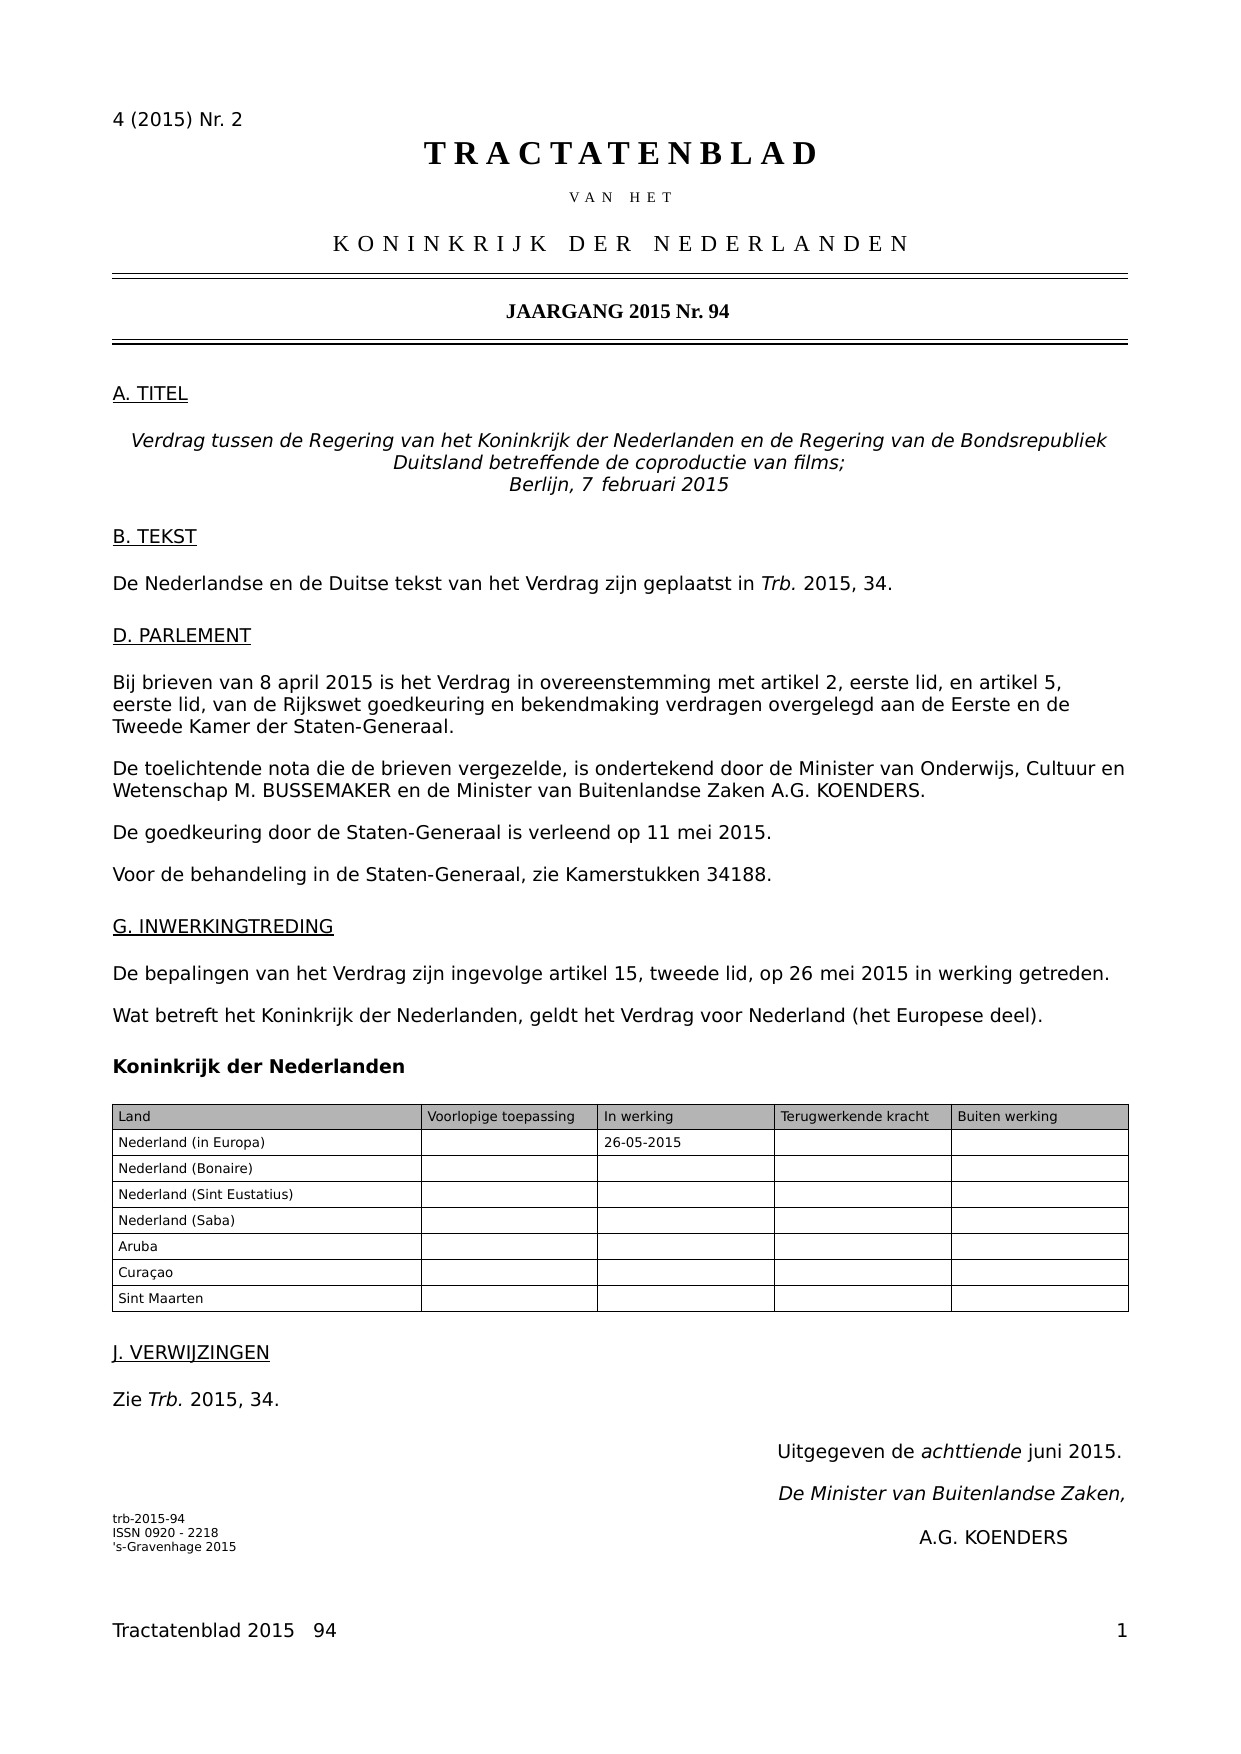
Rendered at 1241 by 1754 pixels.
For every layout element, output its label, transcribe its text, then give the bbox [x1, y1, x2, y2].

text ISSN 0920 - 2218 [112, 1526, 346, 1540]
text Verdrag tussen de Regering van het Koninkrijk der Nederlanden en de Regering van de Bondsrepubliek Duitsland betreffende de coproductie van films; [112, 430, 1128, 474]
table_header Terugwerkende kracht [775, 1105, 951, 1129]
table_cell [775, 1286, 951, 1311]
table_header Land [113, 1105, 421, 1129]
text Bij brieven van 8 april 2015 is het Verdrag in overeenstemming met artikel 2, eerste lid, en artikel 5, eerste lid, van de Rijkswet goedkeuring en bekendmaking verdragen overgelegd aan de Eerste en de Tweede Kamer der Staten-Generaal. [112, 672, 1128, 738]
text 4 (2015) Nr. 2 [112, 109, 1128, 131]
text De goedkeuring door de Staten-Generaal is verleend op 11 mei 2015. [112, 822, 1128, 843]
table_cell [598, 1260, 774, 1285]
table_cell Sint Maarten [113, 1286, 421, 1311]
table_cell [598, 1156, 774, 1181]
text trb-2015-94 [112, 1512, 346, 1526]
table_cell [775, 1234, 951, 1259]
subtitle J. VERWIJZINGEN [112, 1342, 1128, 1364]
table_cell 26-05-2015 [598, 1130, 774, 1155]
table_cell [952, 1208, 1128, 1233]
text TRACTATENBLAD [112, 133, 1128, 172]
text Zie Trb. 2015, 34. [112, 1389, 1128, 1411]
table_header Voorlopige toepassing [422, 1105, 597, 1129]
table_cell Nederland (Saba) [113, 1208, 421, 1233]
table_cell [952, 1234, 1128, 1259]
subtitle B. TEKST [112, 526, 1128, 548]
table_cell [952, 1286, 1128, 1311]
table_cell [422, 1156, 597, 1181]
table_cell [598, 1286, 774, 1311]
table_cell [598, 1208, 774, 1233]
text De Minister van Buitenlandse Zaken, A.G. KOENDERS [112, 1483, 1128, 1549]
text Wat betreft het Koninkrijk der Nederlanden, geldt het Verdrag voor Nederland (het Europese deel). [112, 1004, 1128, 1026]
table_header In werking [598, 1105, 774, 1129]
table_header Buiten werking [952, 1105, 1128, 1129]
text De toelichtende nota die de brieven vergezelde, is ondertekend door de Minister van Onderwijs, Cultuur en Wetenschap M. BUSSEMAKER en de Minister van Buitenlandse Zaken A.G. KOENDERS. [112, 758, 1128, 802]
table_cell [952, 1130, 1128, 1155]
table_cell [775, 1182, 951, 1207]
text Berlijn, 7 februari 2015 [112, 474, 1128, 496]
table_cell [775, 1130, 951, 1155]
text De bepalingen van het Verdrag zijn ingevolge artikel 15, tweede lid, op 26 mei 2015 in werking getreden. [112, 962, 1128, 984]
table_cell [422, 1286, 597, 1311]
table_cell [775, 1156, 951, 1181]
table_cell [775, 1260, 951, 1285]
table_cell [598, 1234, 774, 1259]
table_cell [422, 1182, 597, 1207]
text Uitgegeven de achttiende juni 2015. [112, 1441, 1128, 1463]
table_cell [422, 1234, 597, 1259]
text VAN HET [112, 189, 1128, 206]
table_cell [422, 1260, 597, 1285]
text 's-Gravenhage 2015 [112, 1540, 346, 1554]
table_cell [775, 1208, 951, 1233]
text JAARGANG 2015 Nr. 94 [112, 299, 1128, 323]
table_cell [952, 1182, 1128, 1207]
table_cell [422, 1208, 597, 1233]
subtitle Koninkrijk der Nederlanden [112, 1056, 1128, 1078]
table_cell Nederland (in Europa) [113, 1130, 421, 1155]
text Voor de behandeling in de Staten-Generaal, zie Kamerstukken 34188. [112, 863, 1128, 886]
table_cell Nederland (Sint Eustatius) [113, 1182, 421, 1207]
text De Nederlandse en de Duitse tekst van het Verdrag zijn geplaatst in Trb. 2015, 34. [112, 573, 1128, 595]
text KONINKRIJK DER NEDERLANDEN [112, 229, 1128, 256]
subtitle D. PARLEMENT [112, 625, 1128, 647]
table_cell Aruba [113, 1234, 421, 1259]
table_cell [598, 1182, 774, 1207]
table_cell [952, 1156, 1128, 1181]
subtitle A. TITEL [112, 383, 1128, 405]
table_cell [952, 1260, 1128, 1285]
table_cell Curaçao [113, 1260, 421, 1285]
subtitle G. INWERKINGTREDING [112, 916, 1128, 937]
table_cell Nederland (Bonaire) [113, 1156, 421, 1181]
table_cell [422, 1130, 597, 1155]
